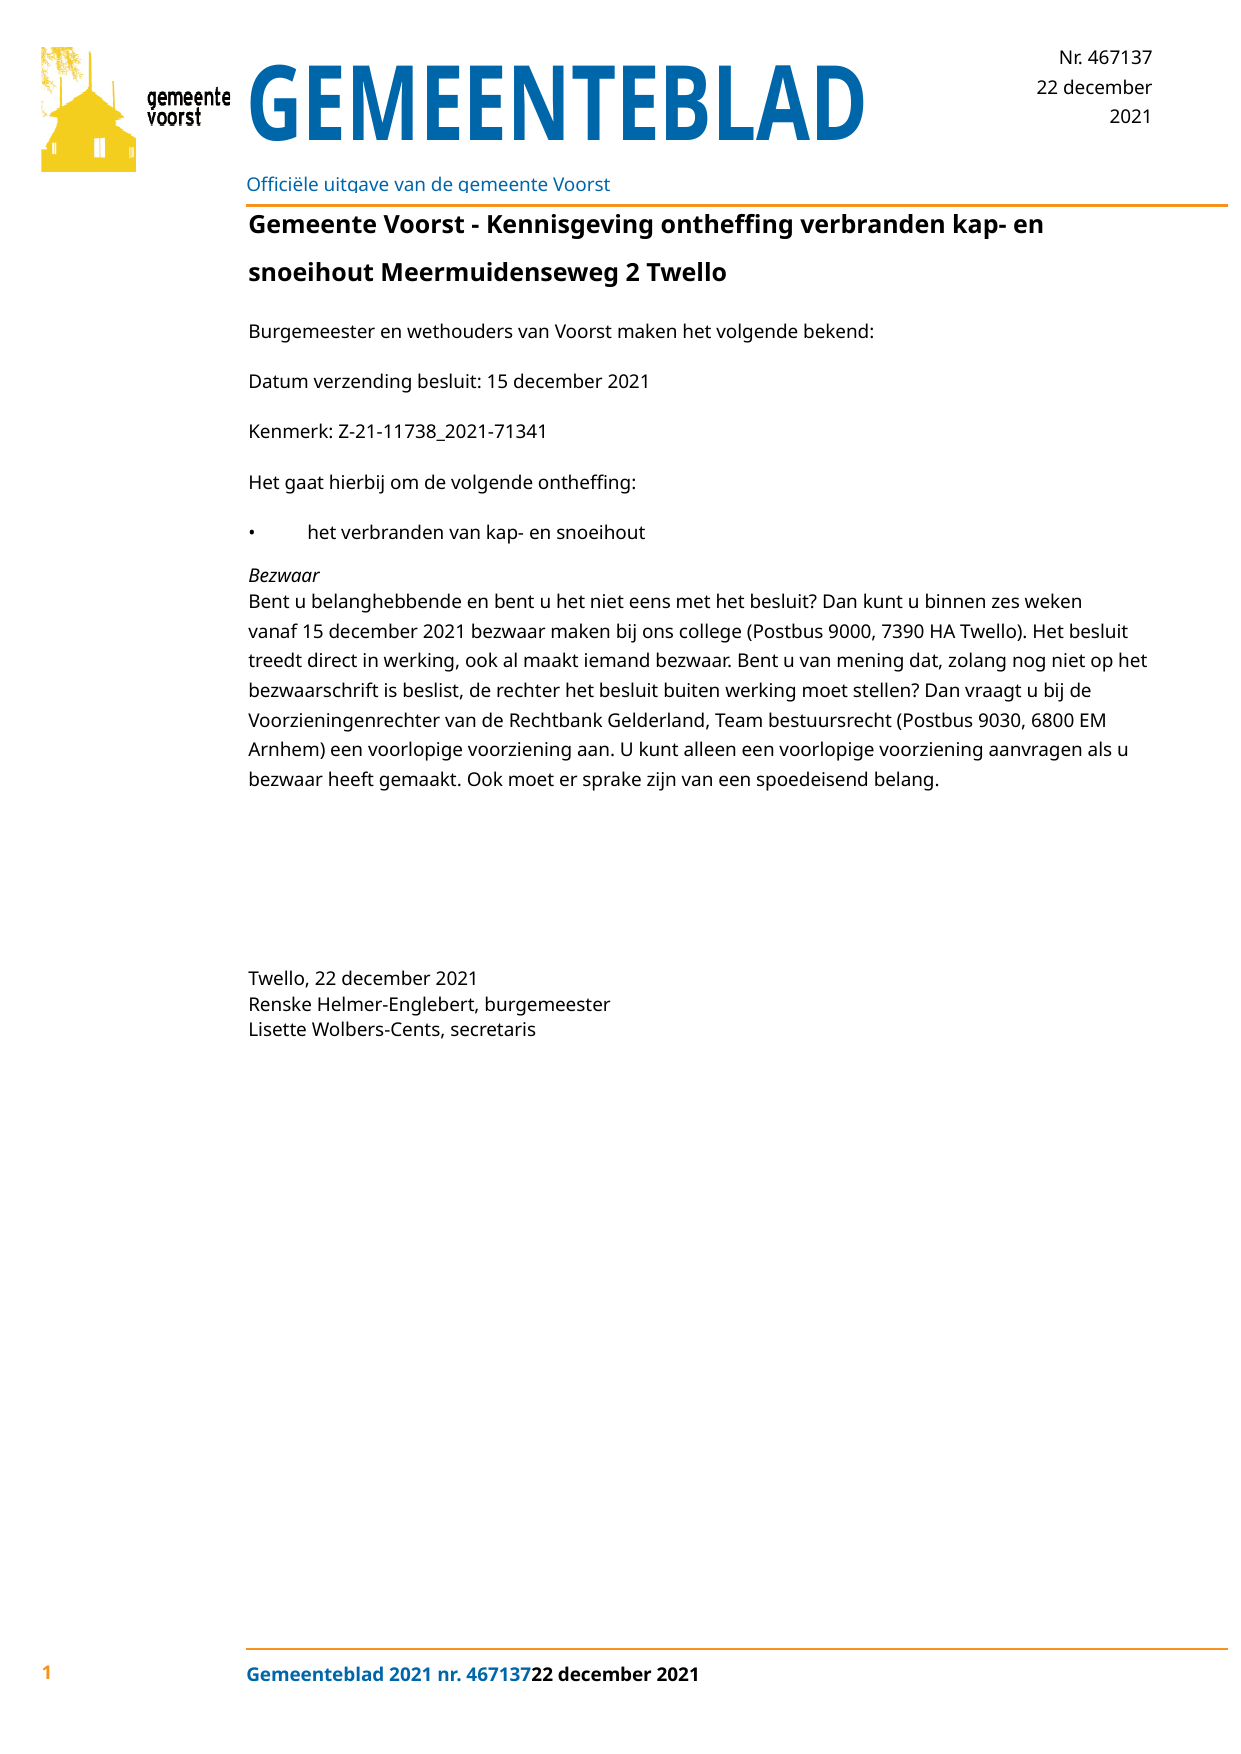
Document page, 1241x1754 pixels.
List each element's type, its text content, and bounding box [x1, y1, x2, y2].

text Kenmerk: Z-21-11738_2021-71341 [248, 419, 1152, 444]
list het verbranden van kap- en snoeihout [248, 519, 1152, 545]
text Het gaat hierbij om de volgende ontheffing: [248, 469, 1152, 495]
text Renske Helmer-Englebert, burgemeester [248, 991, 1152, 1016]
text Gemeente Voorst - Kennisgeving ontheffing verbranden kap- en snoeihout Meermuidenseweg 2 Twello [248, 207, 1152, 288]
picture [41, 47, 231, 172]
text Twello, 22 december 2021 [248, 965, 1152, 991]
text Bent u belanghebbende en bent u het niet eens met het besluit? Dan kunt u binnen zes weken vanaf 15 december 2021 bezwaar maken bij ons college (Postbus 9000, 7390 HA Twello). Het besluit treedt direct in werking, ook al maakt iemand bezwaar. Bent u van mening dat, zolang nog niet op het bezwaarschrift is beslist, de rechter het besluit buiten werking moet stellen? Dan vraagt u bij de Voorzieningenrechter van de Rechtbank Gelderland, Team bestuursrecht (Postbus 9030, 6800 EM Arnhem) een voorlopige voorziening aan. U kunt alleen een voorlopige voorziening aanvragen als u bezwaar heeft gemaakt. Ook moet er sprake zijn van een spoedeisend belang. [248, 588, 1152, 792]
text Lisette Wolbers-Cents, secretaris [248, 1016, 1152, 1042]
text Bezwaar [248, 563, 1152, 588]
text Burgemeester en wethouders van Voorst maken het volgende bekend: [248, 318, 1152, 344]
text Datum verzending besluit: 15 december 2021 [248, 368, 1152, 394]
